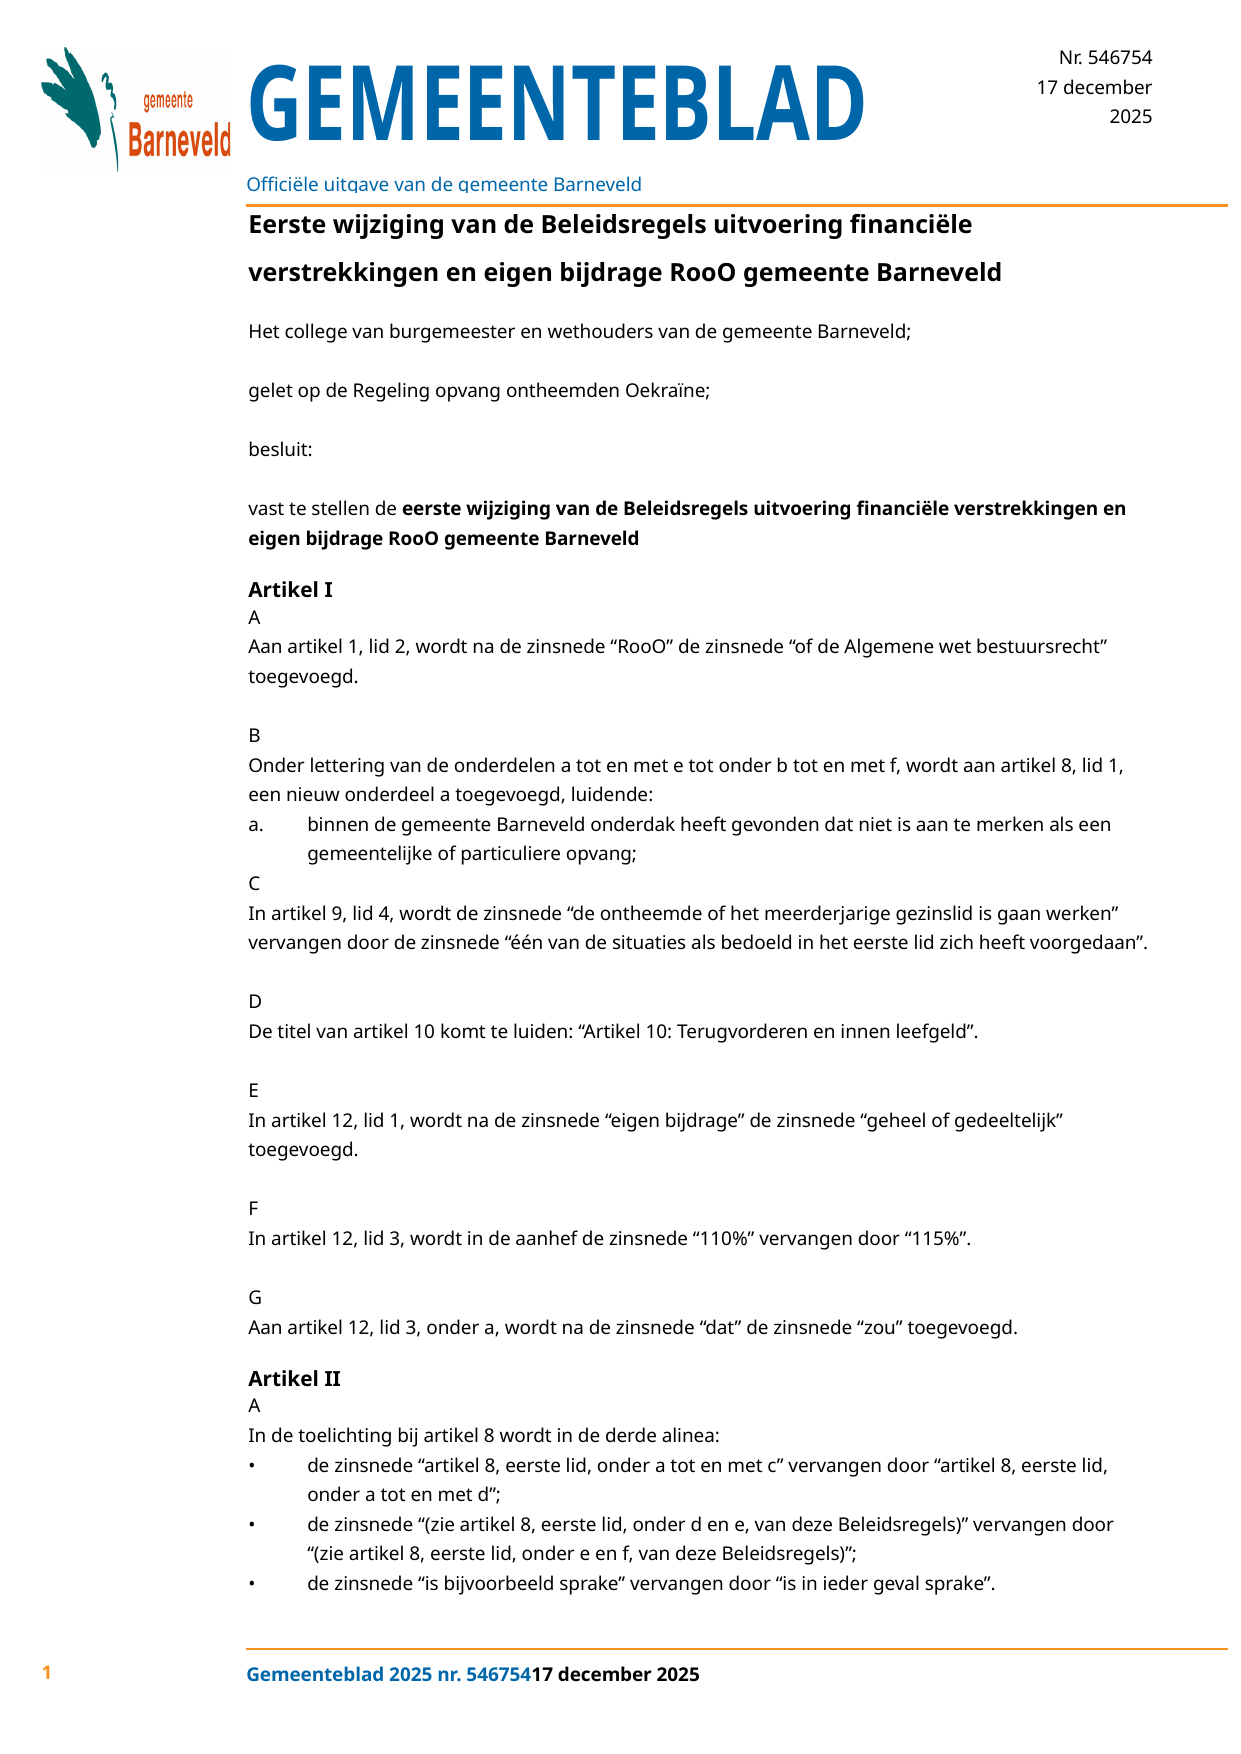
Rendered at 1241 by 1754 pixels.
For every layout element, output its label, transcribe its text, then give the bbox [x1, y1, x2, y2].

text In artikel 12, lid 3, wordt in de aanhef de zinsnede “110%” vervangen door “115%”. [248, 1225, 1152, 1251]
text E [248, 1077, 1152, 1103]
text vast te stellen de eerste wijziging van de Beleidsregels uitvoering financiële verstrekkingen en eigen bijdrage RooO gemeente Barneveld [248, 495, 1152, 551]
text Aan artikel 12, lid 3, onder a, wordt na de zinsnede “dat” de zinsnede “zou” toegevoegd. [248, 1314, 1152, 1339]
picture [41, 47, 231, 172]
list binnen de gemeente Barneveld onderdak heeft gevonden dat niet is aan te merken als een gemeentelijke of particuliere opvang; [248, 811, 1152, 866]
list de zinsnede “(zie artikel 8, eerste lid, onder d en e, van deze Beleidsregels)” vervangen door “(zie artikel 8, eerste lid, onder e en f, van deze Beleidsregels)”; [248, 1511, 1152, 1566]
text gelet op de Regeling opvang ontheemden Oekraïne; [248, 377, 1152, 403]
text A [248, 604, 1152, 629]
text In de toelichting bij artikel 8 wordt in de derde alinea: [248, 1422, 1152, 1448]
text D [248, 988, 1152, 1014]
text Het college van burgemeester en wethouders van de gemeente Barneveld; [248, 318, 1152, 344]
list de zinsnede “artikel 8, eerste lid, onder a tot en met c” vervangen door “artikel 8, eerste lid, onder a tot en met d”; [248, 1452, 1152, 1507]
text Artikel I [248, 575, 1152, 604]
text Eerste wijziging van de Beleidsregels uitvoering financiële verstrekkingen en eigen bijdrage RooO gemeente Barneveld [248, 207, 1152, 288]
text In artikel 9, lid 4, wordt de zinsnede “de ontheemde of het meerderjarige gezinslid is gaan werken” vervangen door de zinsnede “één van de situaties als bedoeld in het eerste lid zich heeft voorgedaan”. [248, 900, 1152, 955]
list de zinsnede “is bijvoorbeeld sprake” vervangen door “is in ieder geval sprake”. [248, 1570, 1152, 1596]
text C [248, 870, 1152, 896]
text Artikel II [248, 1364, 1152, 1393]
text A [248, 1393, 1152, 1418]
text G [248, 1284, 1152, 1310]
text De titel van artikel 10 komt te luiden: “Artikel 10: Terugvorderen en innen leefgeld”. [248, 1018, 1152, 1044]
text Onder lettering van de onderdelen a tot en met e tot onder b tot en met f, wordt aan artikel 8, lid 1, een nieuw onderdeel a toegevoegd, luidende: [248, 752, 1152, 807]
text besluit: [248, 436, 1152, 462]
text B [248, 722, 1152, 748]
text Aan artikel 1, lid 2, wordt na de zinsnede “RooO” de zinsnede “of de Algemene wet bestuursrecht” toegevoegd. [248, 633, 1152, 689]
text In artikel 12, lid 1, wordt na de zinsnede “eigen bijdrage” de zinsnede “geheel of gedeeltelijk” toegevoegd. [248, 1107, 1152, 1162]
text F [248, 1196, 1152, 1221]
